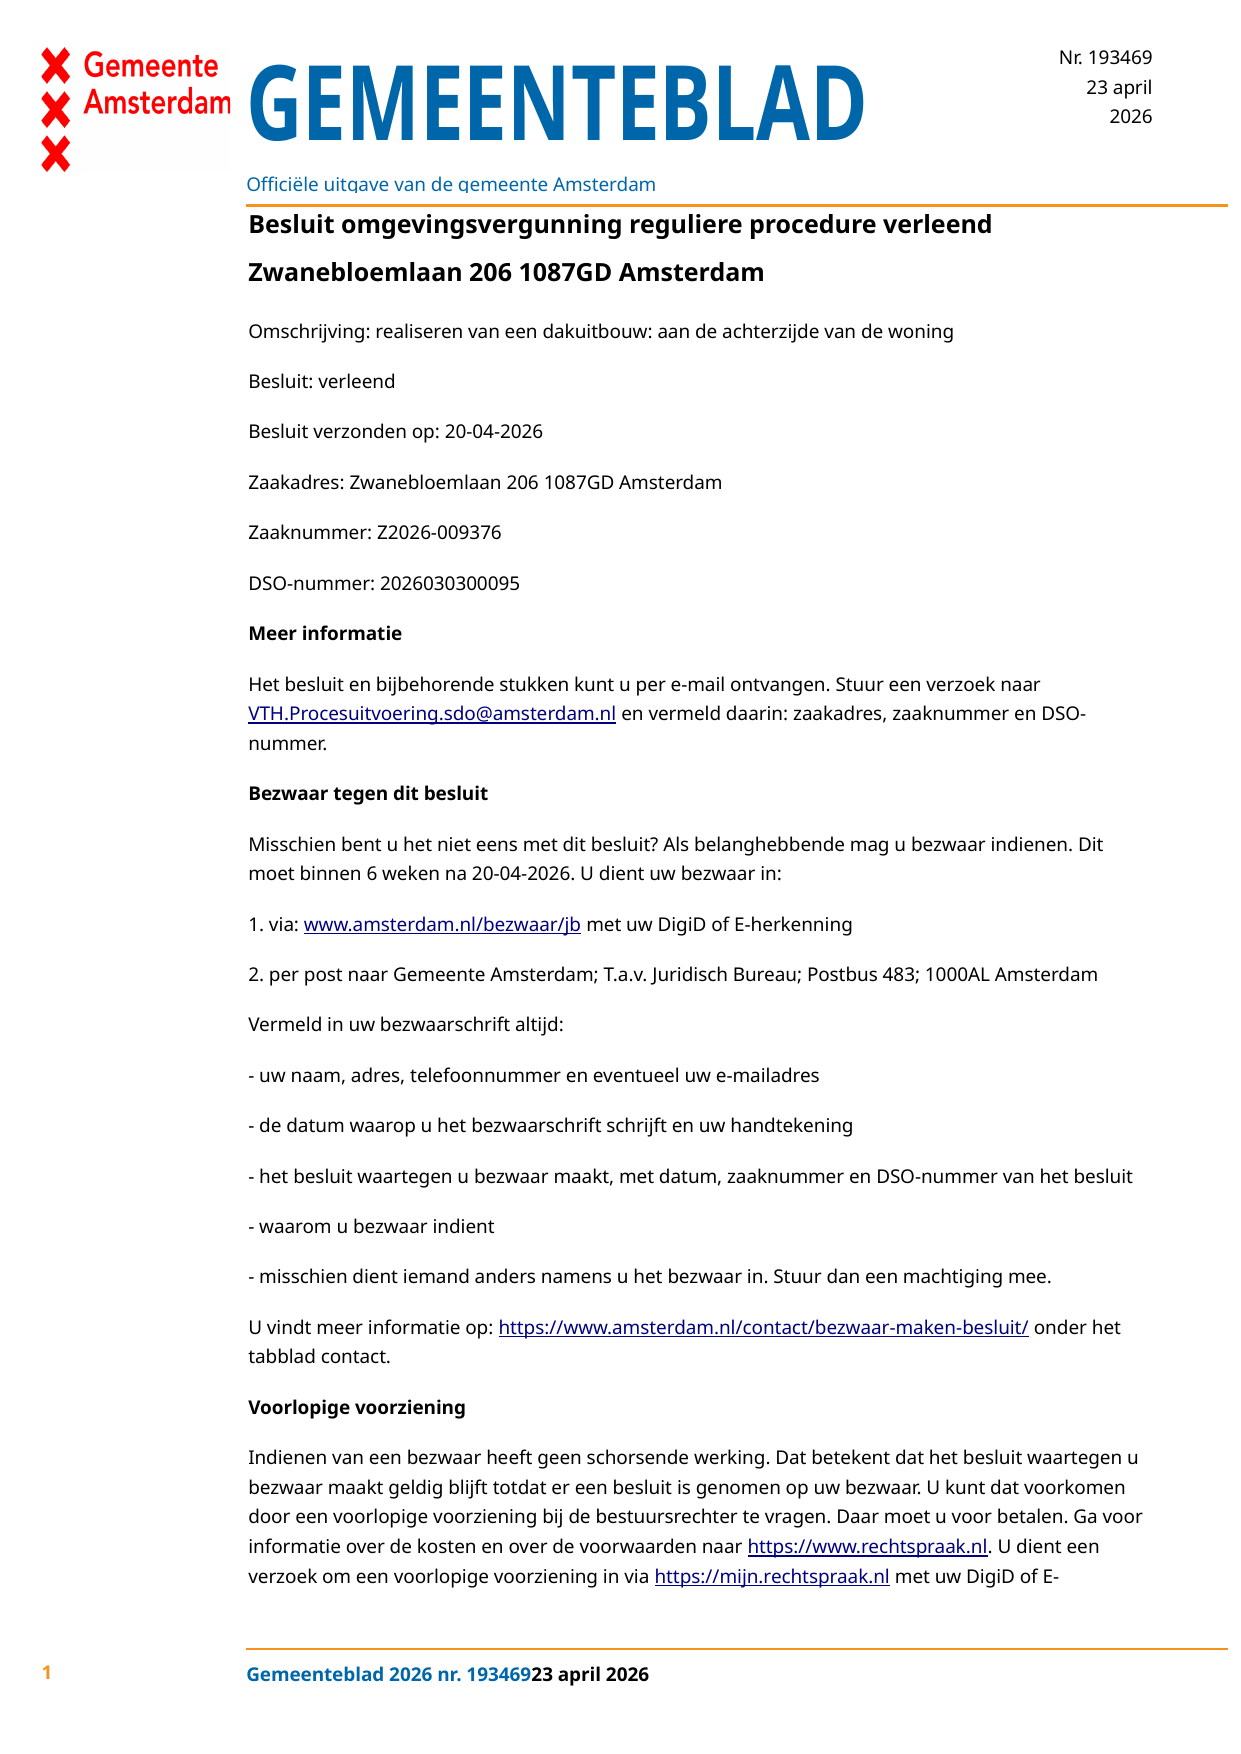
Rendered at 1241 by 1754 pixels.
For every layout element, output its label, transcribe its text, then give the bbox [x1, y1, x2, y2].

text - uw naam, adres, telefoonnummer en eventueel uw e-mailadres [248, 1062, 1152, 1088]
text Het besluit en bijbehorende stukken kunt u per e-mail ontvangen. Stuur een verzoek naar VTH.Procesuitvoering.sdo@amsterdam.nl en vermeld daarin: zaakadres, zaaknummer en DSO-nummer. [248, 671, 1152, 756]
text Meer informatie [248, 620, 1152, 646]
text - waarom u bezwaar indient [248, 1213, 1152, 1239]
text U vindt meer informatie op: https://www.amsterdam.nl/contact/bezwaar-maken-besluit/ onder het tabblad contact. [248, 1314, 1152, 1369]
text 1. via: www.amsterdam.nl/bezwaar/jb met uw DigiD of E-herkenning [248, 911, 1152, 937]
text Besluit: verleend [248, 368, 1152, 394]
text Besluit omgevingsvergunning reguliere procedure verleend Zwanebloemlaan 206 1087GD Amsterdam [248, 207, 1152, 288]
text Misschien bent u het niet eens met dit besluit? Als belanghebbende mag u bezwaar indienen. Dit moet binnen 6 weken na 20-04-2026. U dient uw bezwaar in: [248, 831, 1152, 886]
picture [41, 47, 231, 172]
text Zaaknummer: Z2026-009376 [248, 519, 1152, 545]
text 2. per post naar Gemeente Amsterdam; T.a.v. Juridisch Bureau; Postbus 483; 1000AL Amsterdam [248, 961, 1152, 987]
text Omschrijving: realiseren van een dakuitbouw: aan de achterzijde van de woning [248, 318, 1152, 344]
text - de datum waarop u het bezwaarschrift schrijft en uw handtekening [248, 1112, 1152, 1138]
text Indienen van een bezwaar heeft geen schorsende werking. Dat betekent dat het besluit waartegen u bezwaar maakt geldig blijft totdat er een besluit is genomen op uw bezwaar. U kunt dat voorkomen door een voorlopige voorziening bij de bestuursrechter te vragen. Daar moet u voor betalen. Ga voor informatie over de kosten en over de voorwaarden naar https://www.rechtspraak.nl. U dient een verzoek om een voorlopige voorziening in via https://mijn.rechtspraak.nl met uw DigiD of E- [248, 1444, 1152, 1589]
text - het besluit waartegen u bezwaar maakt, met datum, zaaknummer en DSO-nummer van het besluit [248, 1163, 1152, 1189]
text Voorlopige voorziening [248, 1394, 1152, 1420]
text - misschien dient iemand anders namens u het bezwaar in. Stuur dan een machtiging mee. [248, 1264, 1152, 1289]
text DSO-nummer: 2026030300095 [248, 570, 1152, 596]
text Zaakadres: Zwanebloemlaan 206 1087GD Amsterdam [248, 469, 1152, 495]
text Besluit verzonden op: 20-04-2026 [248, 419, 1152, 444]
text Bezwaar tegen dit besluit [248, 780, 1152, 806]
text Vermeld in uw bezwaarschrift altijd: [248, 1012, 1152, 1037]
